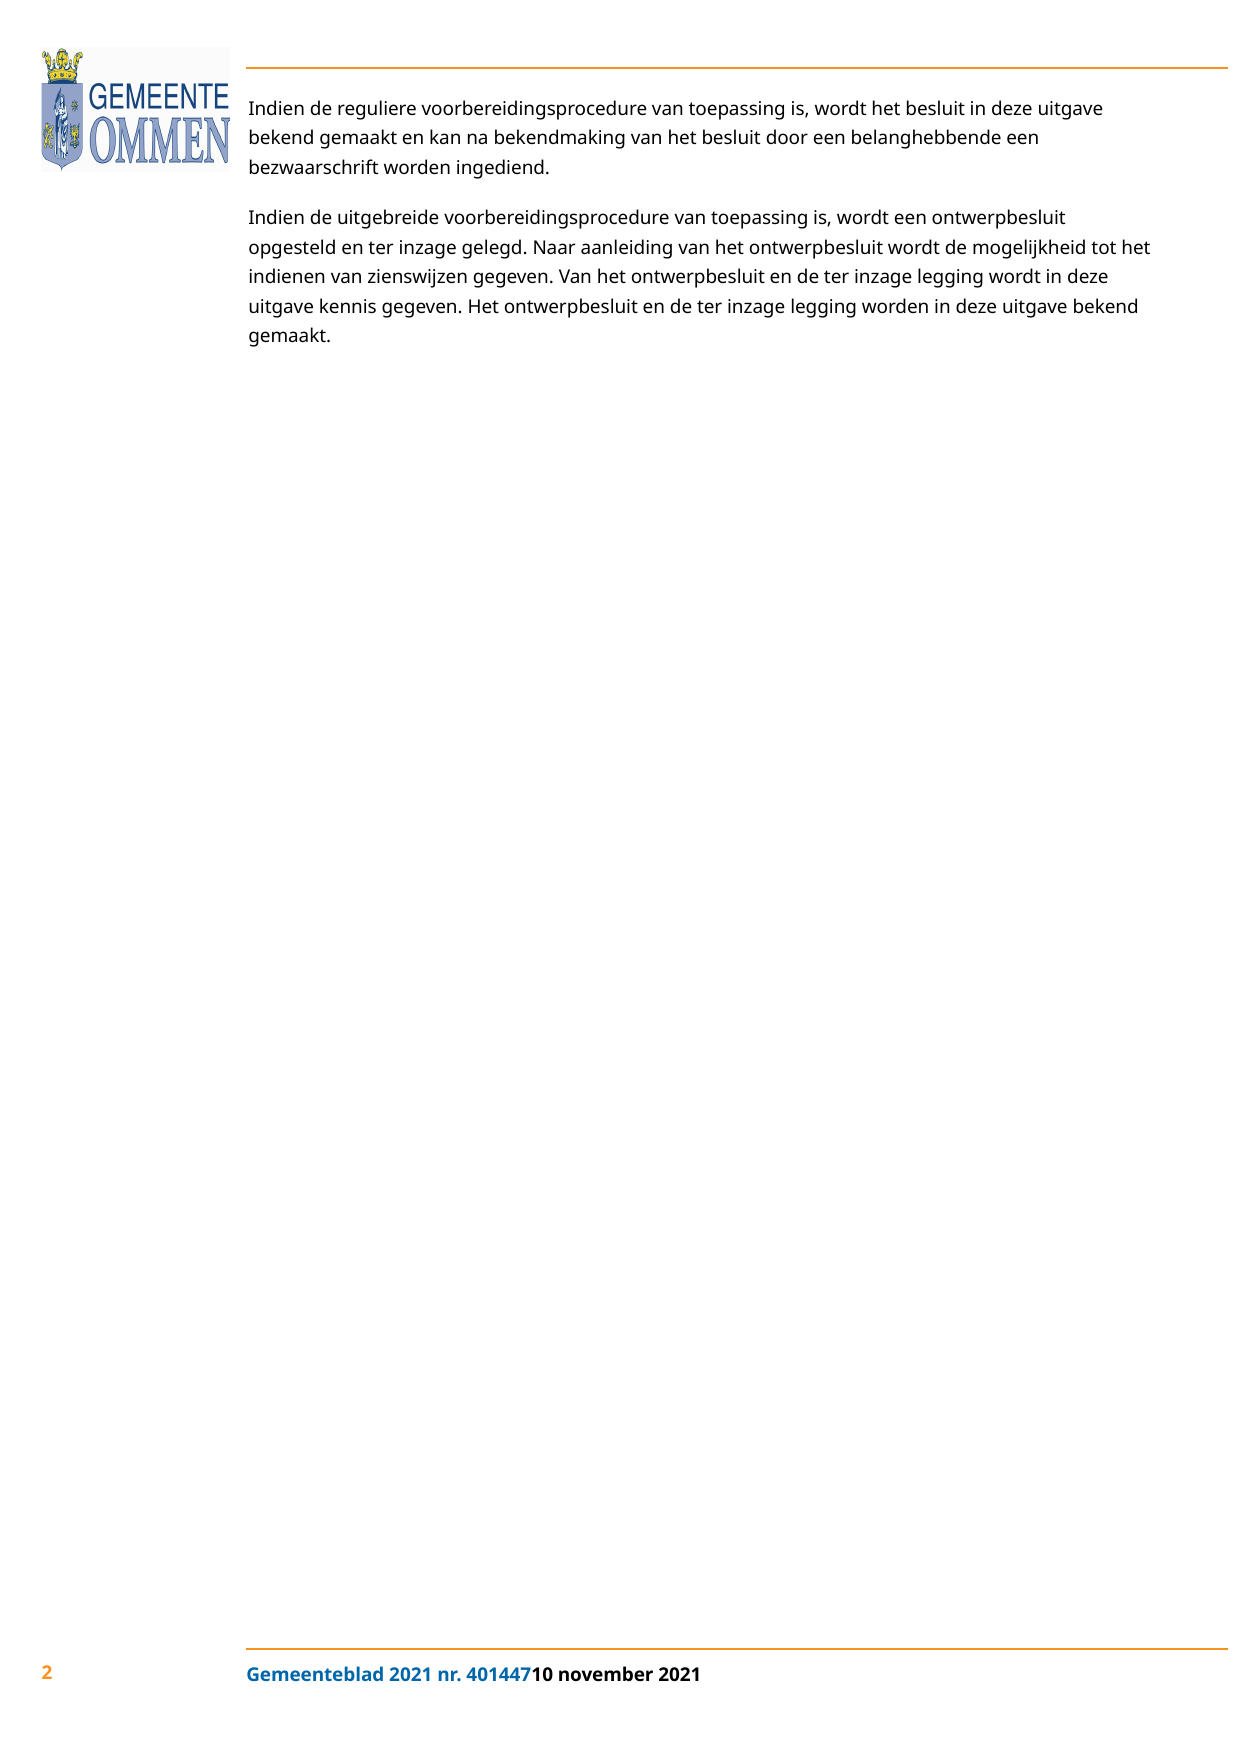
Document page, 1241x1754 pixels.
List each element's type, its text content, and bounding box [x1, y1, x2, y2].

picture [41, 47, 231, 172]
text Indien de reguliere voorbereidingsprocedure van toepassing is, wordt het besluit in deze uitgave bekend gemaakt en kan na bekendmaking van het besluit door een belanghebbende een bezwaarschrift worden ingediend. [248, 95, 1152, 180]
text Indien de uitgebreide voorbereidingsprocedure van toepassing is, wordt een ontwerpbesluit opgesteld en ter inzage gelegd. Naar aanleiding van het ontwerpbesluit wordt de mogelijkheid tot het indienen van zienswijzen gegeven. Van het ontwerpbesluit en de ter inzage legging wordt in deze uitgave kennis gegeven. Het ontwerpbesluit en de ter inzage legging worden in deze uitgave bekend gemaakt. [248, 204, 1152, 348]
